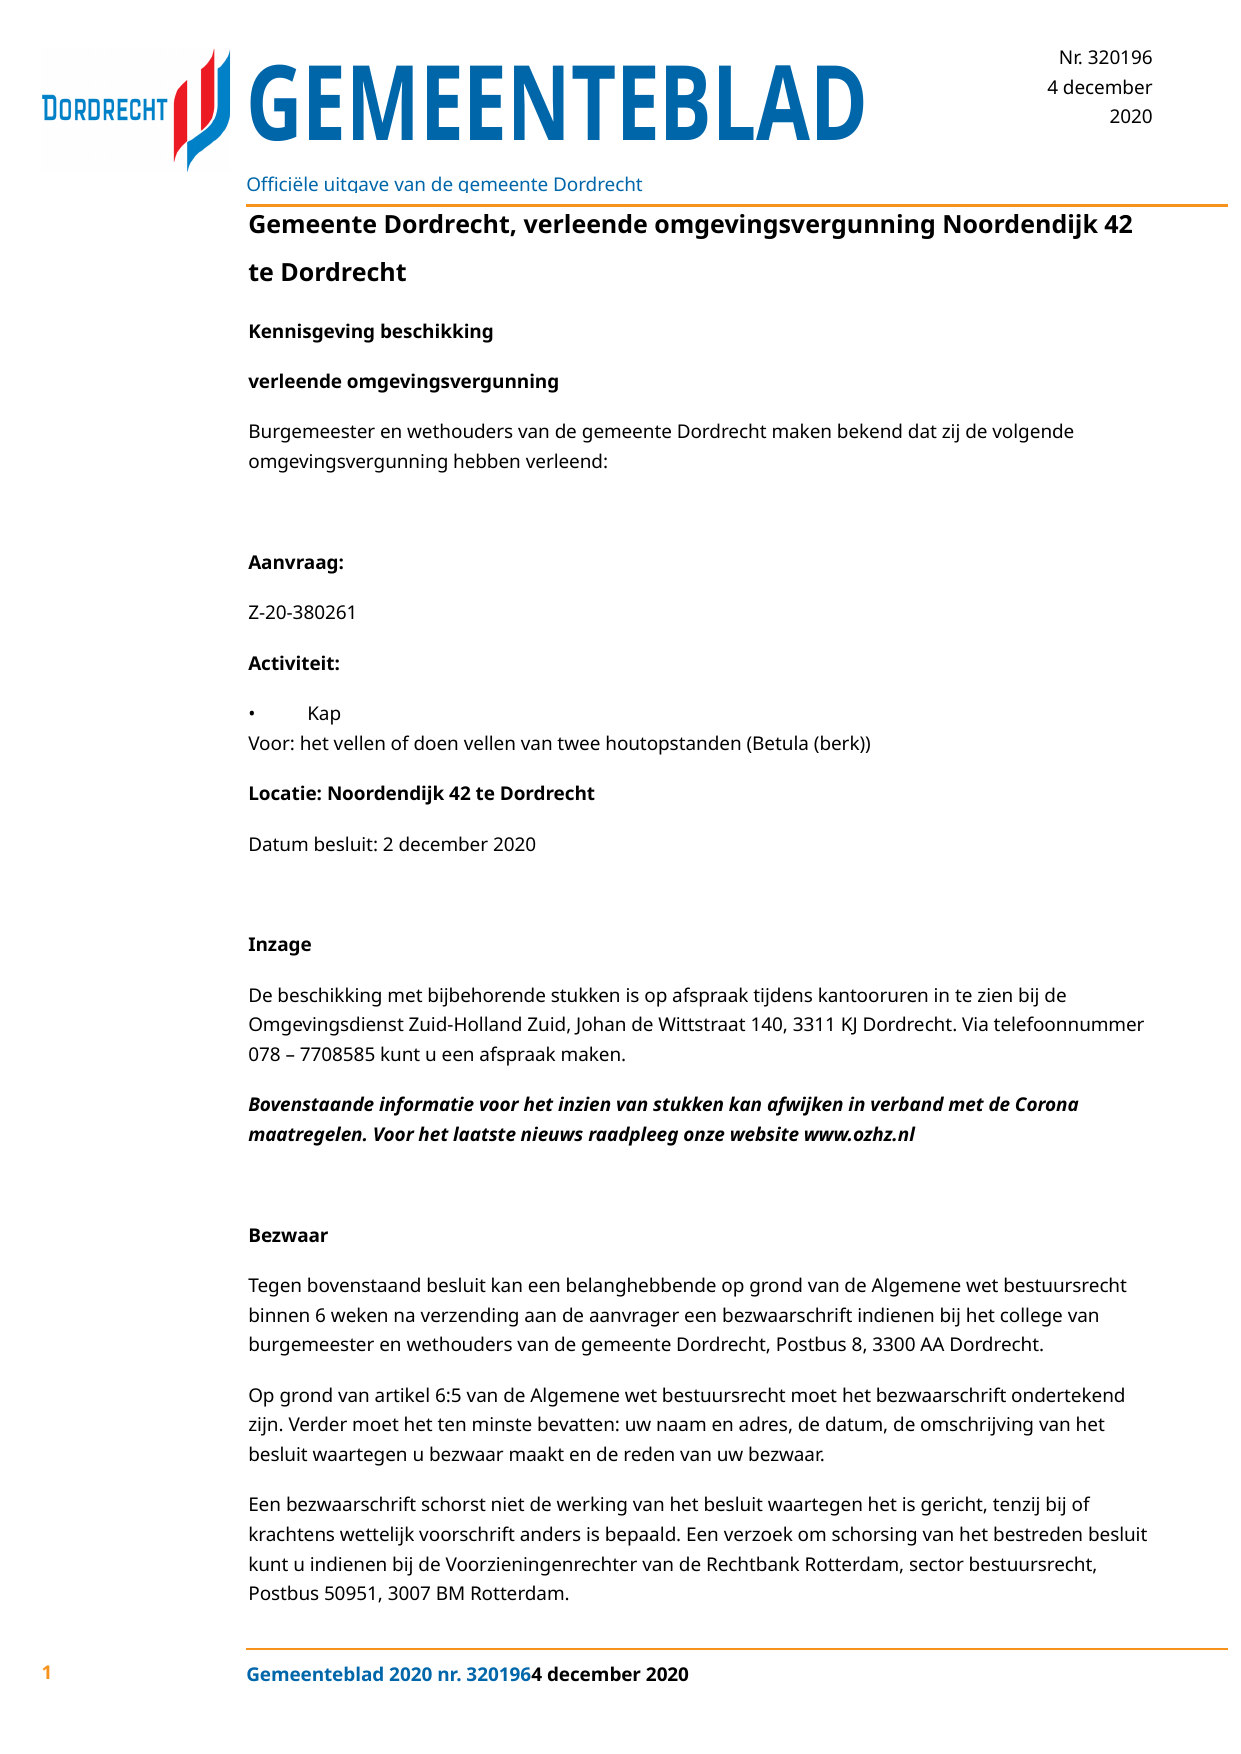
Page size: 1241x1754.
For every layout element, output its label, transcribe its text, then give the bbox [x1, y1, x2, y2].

text Locatie: Noordendijk 42 te Dordrecht [248, 780, 1152, 806]
text Burgemeester en wethouders van de gemeente Dordrecht maken bekend dat zij de volgende omgevingsvergunning hebben verleend: [248, 419, 1152, 474]
text Inzage [248, 932, 1152, 957]
text Tegen bovenstaand besluit kan een belanghebbende op grond van de Algemene wet bestuursrecht binnen 6 weken na verzending aan de aanvrager een bezwaarschrift indienen bij het college van burgemeester en wethouders van de gemeente Dordrecht, Postbus 8, 3300 AA Dordrecht. [248, 1272, 1152, 1357]
text Datum besluit: 2 december 2020 [248, 831, 1152, 857]
text Activiteit: [248, 650, 1152, 676]
picture [41, 47, 231, 172]
text De beschikking met bijbehorende stukken is op afspraak tijdens kantooruren in te zien bij de Omgevingsdienst Zuid-Holland Zuid, Johan de Wittstraat 140, 3311 KJ Dordrecht. Via telefoonnummer 078 – 7708585 kunt u een afspraak maken. [248, 982, 1152, 1067]
text Bovenstaande informatie voor het inzien van stukken kan afwijken in verband met de Corona maatregelen. Voor het laatste nieuws raadpleeg onze website www.ozhz.nl [248, 1092, 1152, 1147]
text Gemeente Dordrecht, verleende omgevingsvergunning Noordendijk 42 te Dordrecht [248, 207, 1152, 288]
text Bezwaar [248, 1222, 1152, 1248]
text verleende omgevingsvergunning [248, 368, 1152, 394]
text Kennisgeving beschikking [248, 318, 1152, 344]
text Z-20-380261 [248, 599, 1152, 625]
text Een bezwaarschrift schorst niet de werking van het besluit waartegen het is gericht, tenzij bij of krachtens wettelijk voorschrift anders is bepaald. Een verzoek om schorsing van het bestreden besluit kunt u indienen bij de Voorzieningenrechter van de Rechtbank Rotterdam, sector bestuursrecht, Postbus 50951, 3007 BM Rotterdam. [248, 1492, 1152, 1606]
text Aanvraag: [248, 549, 1152, 575]
text Op grond van artikel 6:5 van de Algemene wet bestuursrecht moet het bezwaarschrift ondertekend zijn. Verder moet het ten minste bevatten: uw naam en adres, de datum, de omschrijving van het besluit waartegen u bezwaar maakt en de reden van uw bezwaar. [248, 1382, 1152, 1467]
list Kap [248, 700, 1152, 726]
text Voor: het vellen of doen vellen van twee houtopstanden (Betula (berk)) [248, 730, 1152, 756]
